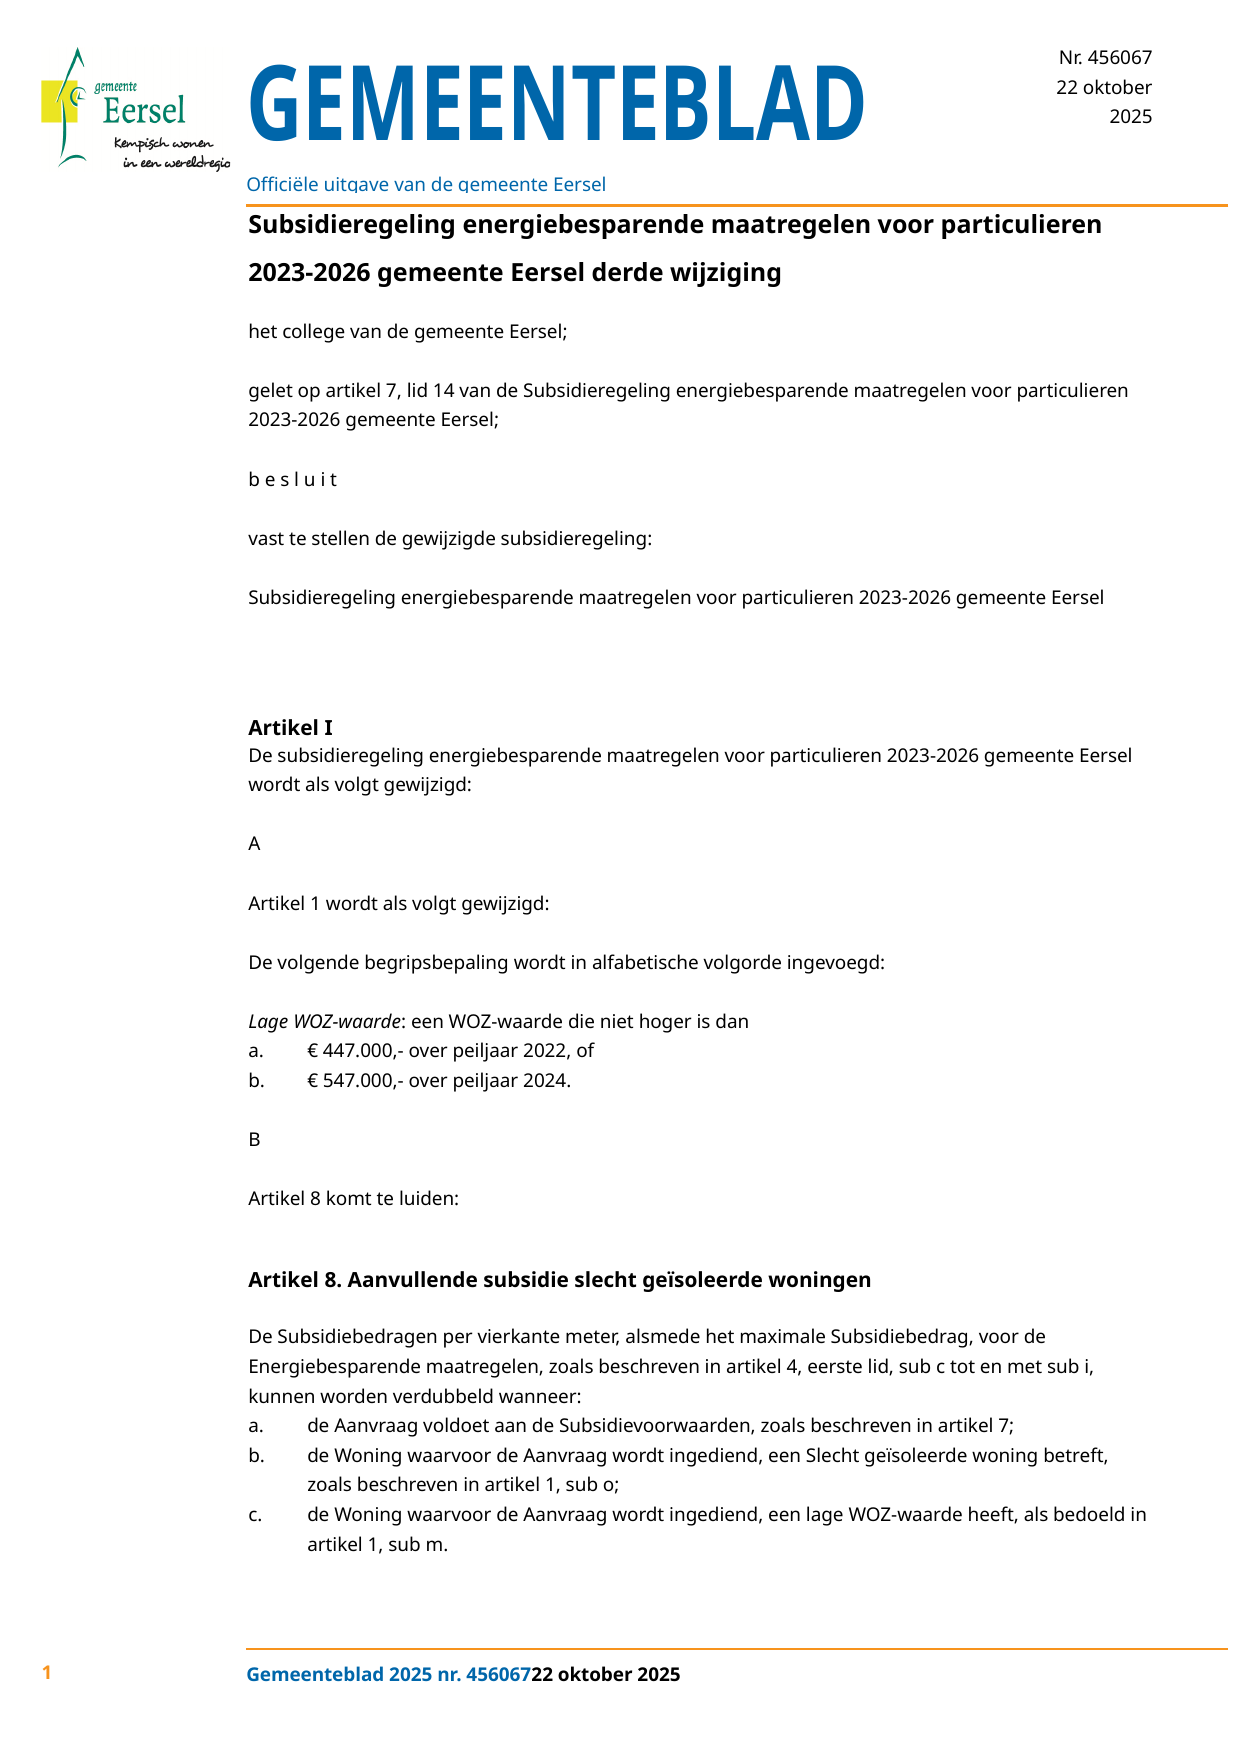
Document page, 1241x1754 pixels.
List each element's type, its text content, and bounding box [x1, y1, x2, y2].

text b e s l u i t [248, 466, 1152, 492]
text vast te stellen de gewijzigde subsidieregeling: [248, 525, 1152, 551]
list de Aanvraag voldoet aan de Subsidievoorwaarden, zoals beschreven in artikel 7; [248, 1412, 1152, 1438]
text Subsidieregeling energiebesparende maatregelen voor particulieren 2023-2026 gemeente Eersel [248, 584, 1152, 610]
picture [41, 47, 231, 172]
text De subsidieregeling energiebesparende maatregelen voor particulieren 2023-2026 gemeente Eersel wordt als volgt gewijzigd: [248, 742, 1152, 797]
text De volgende begripsbepaling wordt in alfabetische volgorde ingevoegd: [248, 949, 1152, 975]
text Lage WOZ-waarde: een WOZ-waarde die niet hoger is dan [248, 1008, 1152, 1034]
list € 447.000,- over peiljaar 2022, of [248, 1038, 1152, 1063]
list de Woning waarvoor de Aanvraag wordt ingediend, een Slecht geïsoleerde woning betreft, zoals beschreven in artikel 1, sub o; [248, 1442, 1152, 1497]
text Artikel I [248, 713, 1152, 742]
text Artikel 8 komt te luiden: [248, 1186, 1152, 1211]
text Subsidieregeling energiebesparende maatregelen voor particulieren 2023-2026 gemeente Eersel derde wijziging [248, 207, 1152, 288]
text B [248, 1126, 1152, 1152]
text het college van de gemeente Eersel; [248, 318, 1152, 344]
text Artikel 8. Aanvullende subsidie slecht geïsoleerde woningen [248, 1266, 1152, 1294]
text De Subsidiebedragen per vierkante meter, alsmede het maximale Subsidiebedrag, voor de Energiebesparende maatregelen, zoals beschreven in artikel 4, eerste lid, sub c tot en met sub i, kunnen worden verdubbeld wanneer: [248, 1324, 1152, 1408]
list de Woning waarvoor de Aanvraag wordt ingediend, een lage WOZ-waarde heeft, als bedoeld in artikel 1, sub m. [248, 1501, 1152, 1556]
text Artikel 1 wordt als volgt gewijzigd: [248, 890, 1152, 916]
text A [248, 831, 1152, 856]
text gelet op artikel 7, lid 14 van de Subsidieregeling energiebesparende maatregelen voor particulieren 2023-2026 gemeente Eersel; [248, 377, 1152, 432]
list € 547.000,- over peiljaar 2024. [248, 1067, 1152, 1093]
